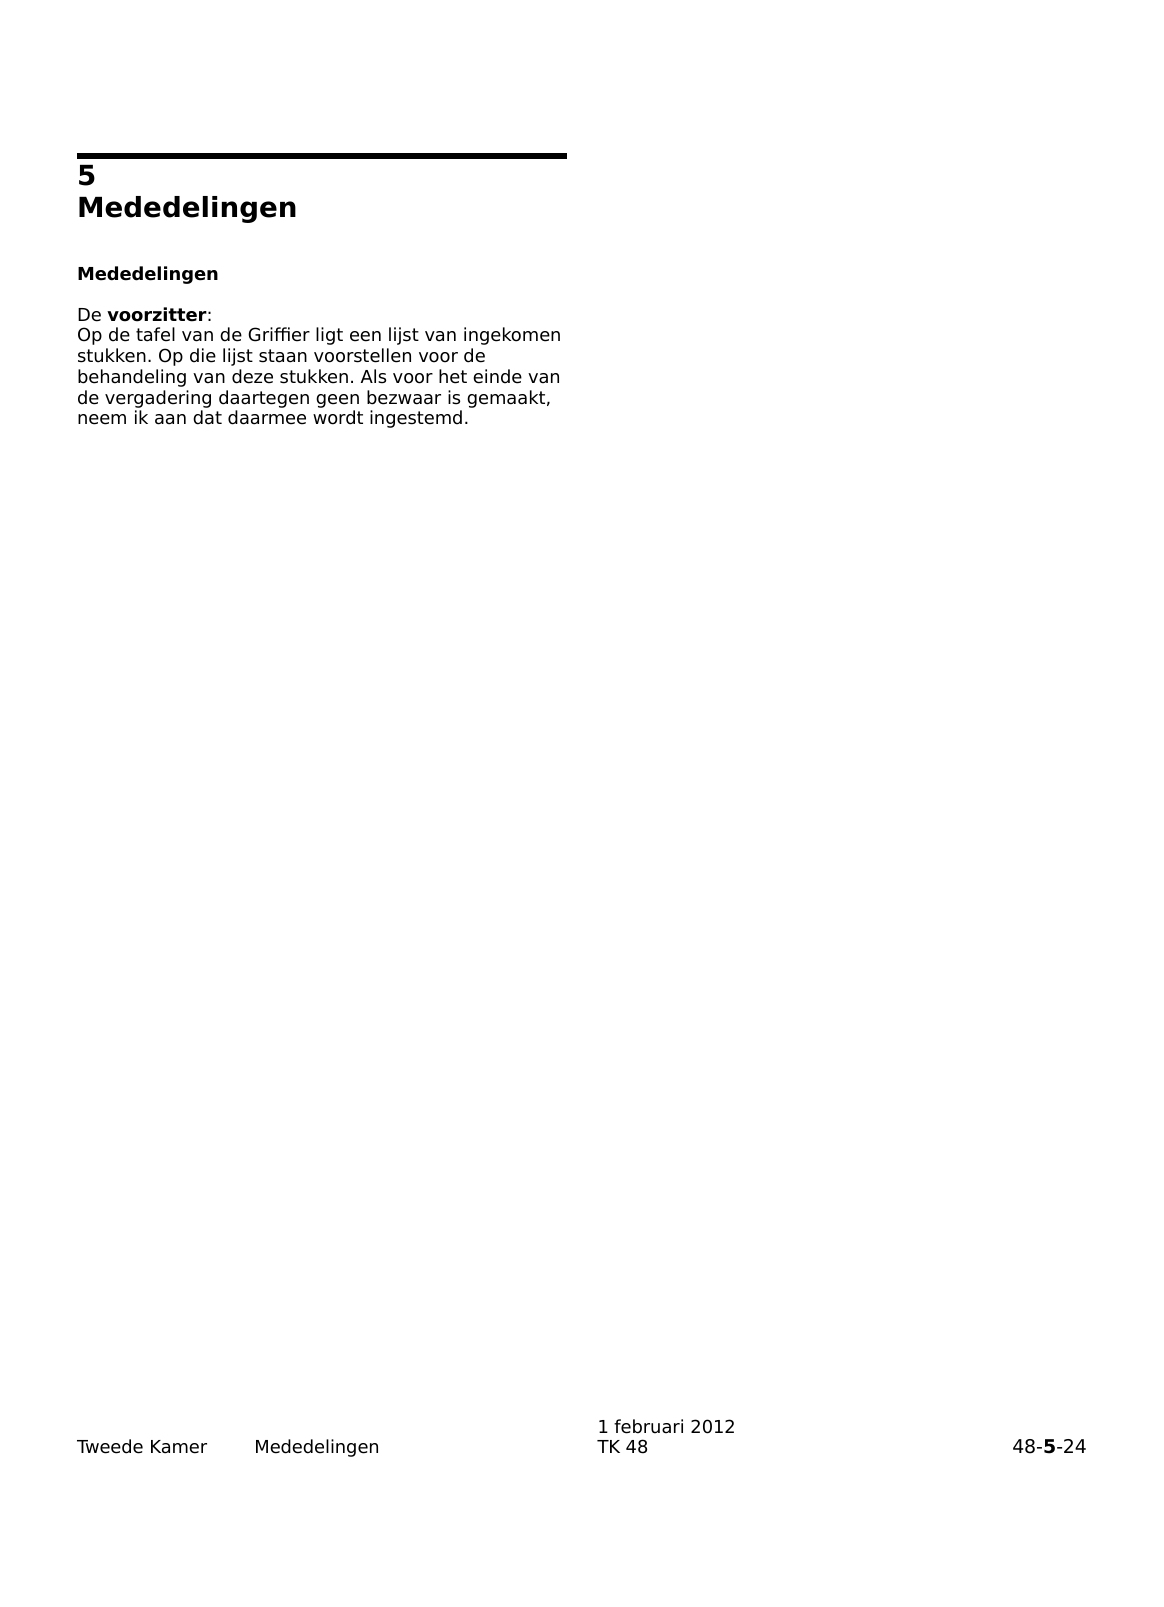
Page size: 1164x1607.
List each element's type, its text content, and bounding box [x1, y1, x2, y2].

text De voorzitter: [77, 304, 567, 325]
text Op de tafel van de Griffier ligt een lijst van ingekomen stukken. Op die lijst staan voorstellen voor de behandeling van deze stukken. Als voor het einde van de vergadering daartegen geen bezwaar is gemaakt, neem ik aan dat daarmee wordt ingestemd. [77, 325, 567, 429]
text Mededelingen [77, 264, 567, 284]
title 5 Mededelingen [77, 159, 567, 224]
